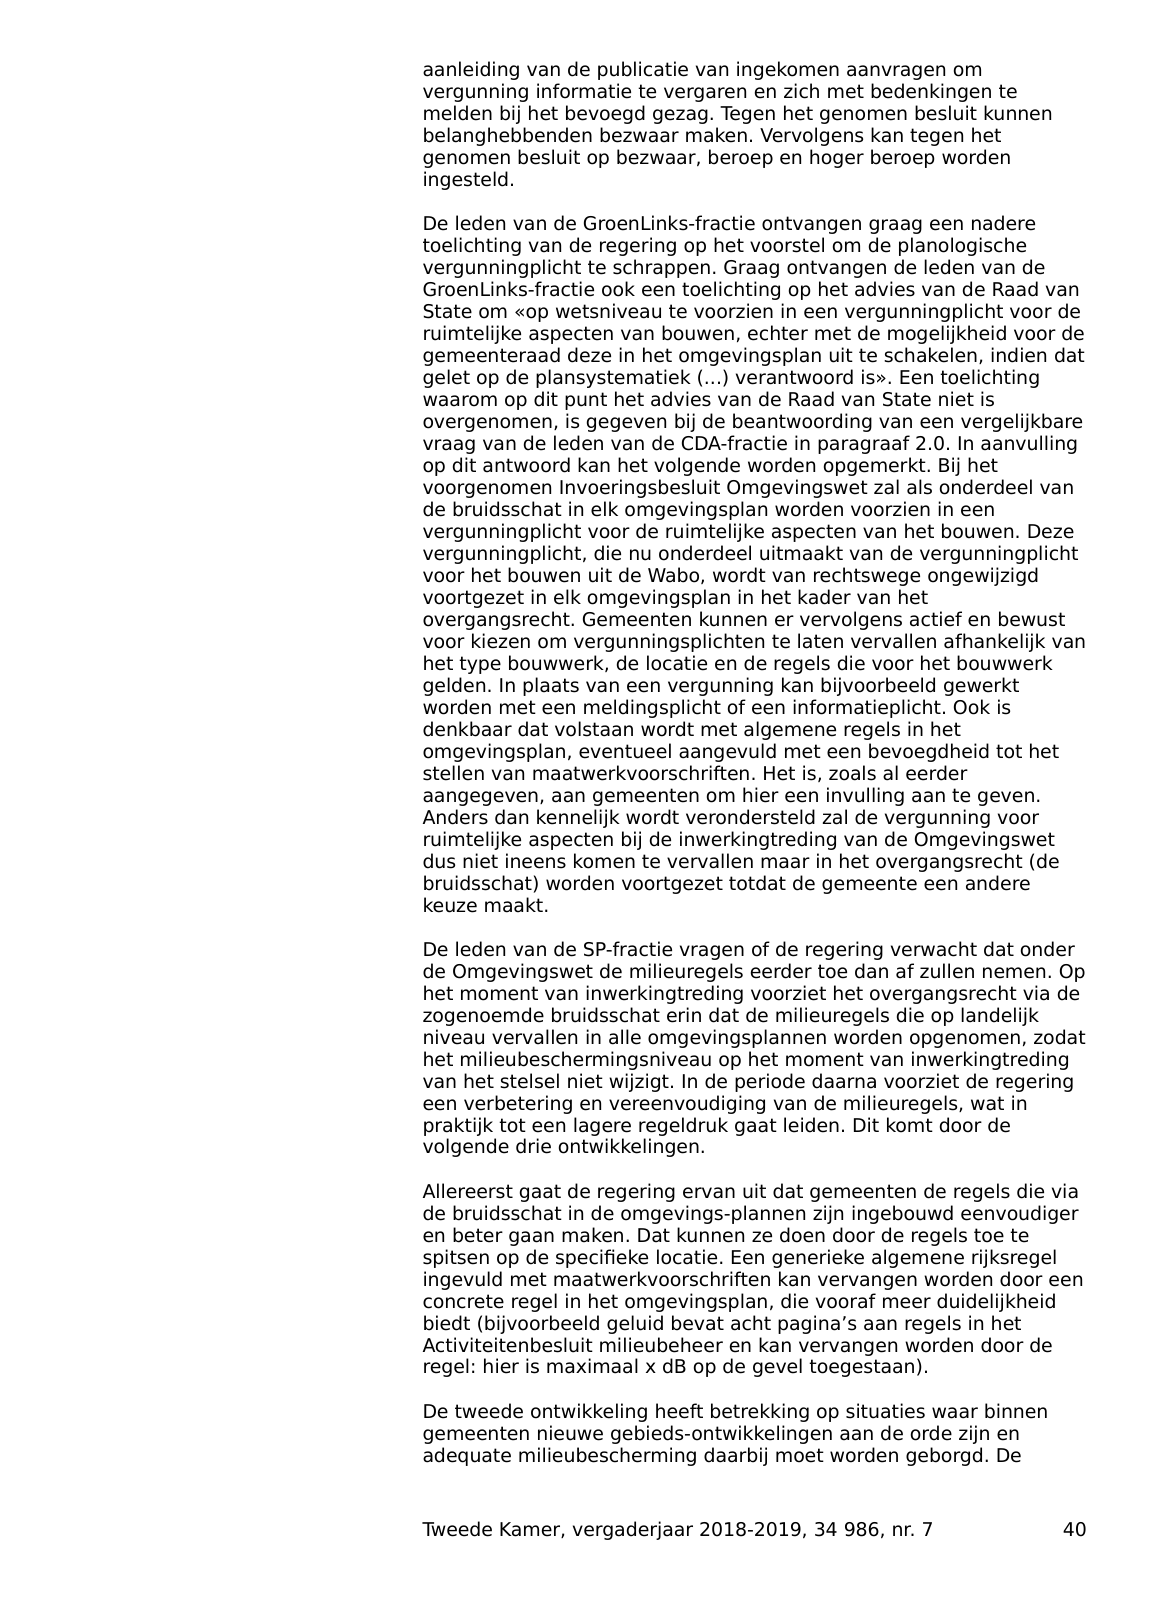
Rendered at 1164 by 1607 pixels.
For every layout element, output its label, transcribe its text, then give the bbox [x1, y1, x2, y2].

text De leden van de GroenLinks-fractie ontvangen graag een nadere toelichting van de regering op het voorstel om de planologische vergunningplicht te schrappen. Graag ontvangen de leden van de GroenLinks-fractie ook een toelichting op het advies van de Raad van State om «op wetsniveau te voorzien in een vergunningplicht voor de ruimtelijke aspecten van bouwen, echter met de mogelijkheid voor de gemeenteraad deze in het omgevingsplan uit te schakelen, indien dat gelet op de plansystematiek (...) verantwoord is». Een toelichting waarom op dit punt het advies van de Raad van State niet is overgenomen, is gegeven bij de beantwoording van een vergelijkbare vraag van de leden van de CDA-fractie in paragraaf 2.0. In aanvulling op dit antwoord kan het volgende worden opgemerkt. Bij het voorgenomen Invoeringsbesluit Omgevingswet zal als onderdeel van de bruidsschat in elk omgevingsplan worden voorzien in een vergunningplicht voor de ruimtelijke aspecten van het bouwen. Deze vergunningplicht, die nu onderdeel uitmaakt van de vergunningplicht voor het bouwen uit de Wabo, wordt van rechtswege ongewijzigd voortgezet in elk omgevingsplan in het kader van het overgangsrecht. Gemeenten kunnen er vervolgens actief en bewust voor kiezen om vergunningsplichten te laten vervallen afhankelijk van het type bouwwerk, de locatie en de regels die voor het bouwwerk gelden. In plaats van een vergunning kan bijvoorbeeld gewerkt worden met een meldingsplicht of een informatieplicht. Ook is denkbaar dat volstaan wordt met algemene regels in het omgevingsplan, eventueel aangevuld met een bevoegdheid tot het stellen van maatwerkvoorschriften. Het is, zoals al eerder aangegeven, aan gemeenten om hier een invulling aan te geven. Anders dan kennelijk wordt verondersteld zal de vergunning voor ruimtelijke aspecten bij de inwerkingtreding van de Omgevingswet dus niet ineens komen te vervallen maar in het overgangsrecht (de bruidsschat) worden voortgezet totdat de gemeente een andere keuze maakt. [422, 213, 1087, 916]
text De tweede ontwikkeling heeft betrekking op situaties waar binnen gemeenten nieuwe gebieds-ontwikkelingen aan de orde zijn en adequate milieubescherming daarbij moet worden geborgd. De [422, 1401, 1087, 1467]
text Allereerst gaat de regering ervan uit dat gemeenten de regels die via de bruidsschat in de omgevings-plannen zijn ingebouwd eenvoudiger en beter gaan maken. Dat kunnen ze doen door de regels toe te spitsen op de specifieke locatie. Een generieke algemene rijksregel ingevuld met maatwerkvoorschriften kan vervangen worden door een concrete regel in het omgevingsplan, die vooraf meer duidelijkheid biedt (bijvoorbeeld geluid bevat acht pagina’s aan regels in het Activiteitenbesluit milieubeheer en kan vervangen worden door de regel: hier is maximaal x dB op de gevel toegestaan). [422, 1181, 1087, 1378]
text De leden van de SP-fractie vragen of de regering verwacht dat onder de Omgevingswet de milieuregels eerder toe dan af zullen nemen. Op het moment van inwerkingtreding voorziet het overgangsrecht via de zogenoemde bruidsschat erin dat de milieuregels die op landelijk niveau vervallen in alle omgevingsplannen worden opgenomen, zodat het milieubeschermingsniveau op het moment van inwerkingtreding van het stelsel niet wijzigt. In de periode daarna voorziet de regering een verbetering en vereenvoudiging van de milieuregels, wat in praktijk tot een lagere regeldruk gaat leiden. Dit komt door de volgende drie ontwikkelingen. [422, 939, 1087, 1158]
text aanleiding van de publicatie van ingekomen aanvragen om vergunning informatie te vergaren en zich met bedenkingen te melden bij het bevoegd gezag. Tegen het genomen besluit kunnen belanghebbenden bezwaar maken. Vervolgens kan tegen het genomen besluit op bezwaar, beroep en hoger beroep worden ingesteld. [422, 59, 1087, 191]
